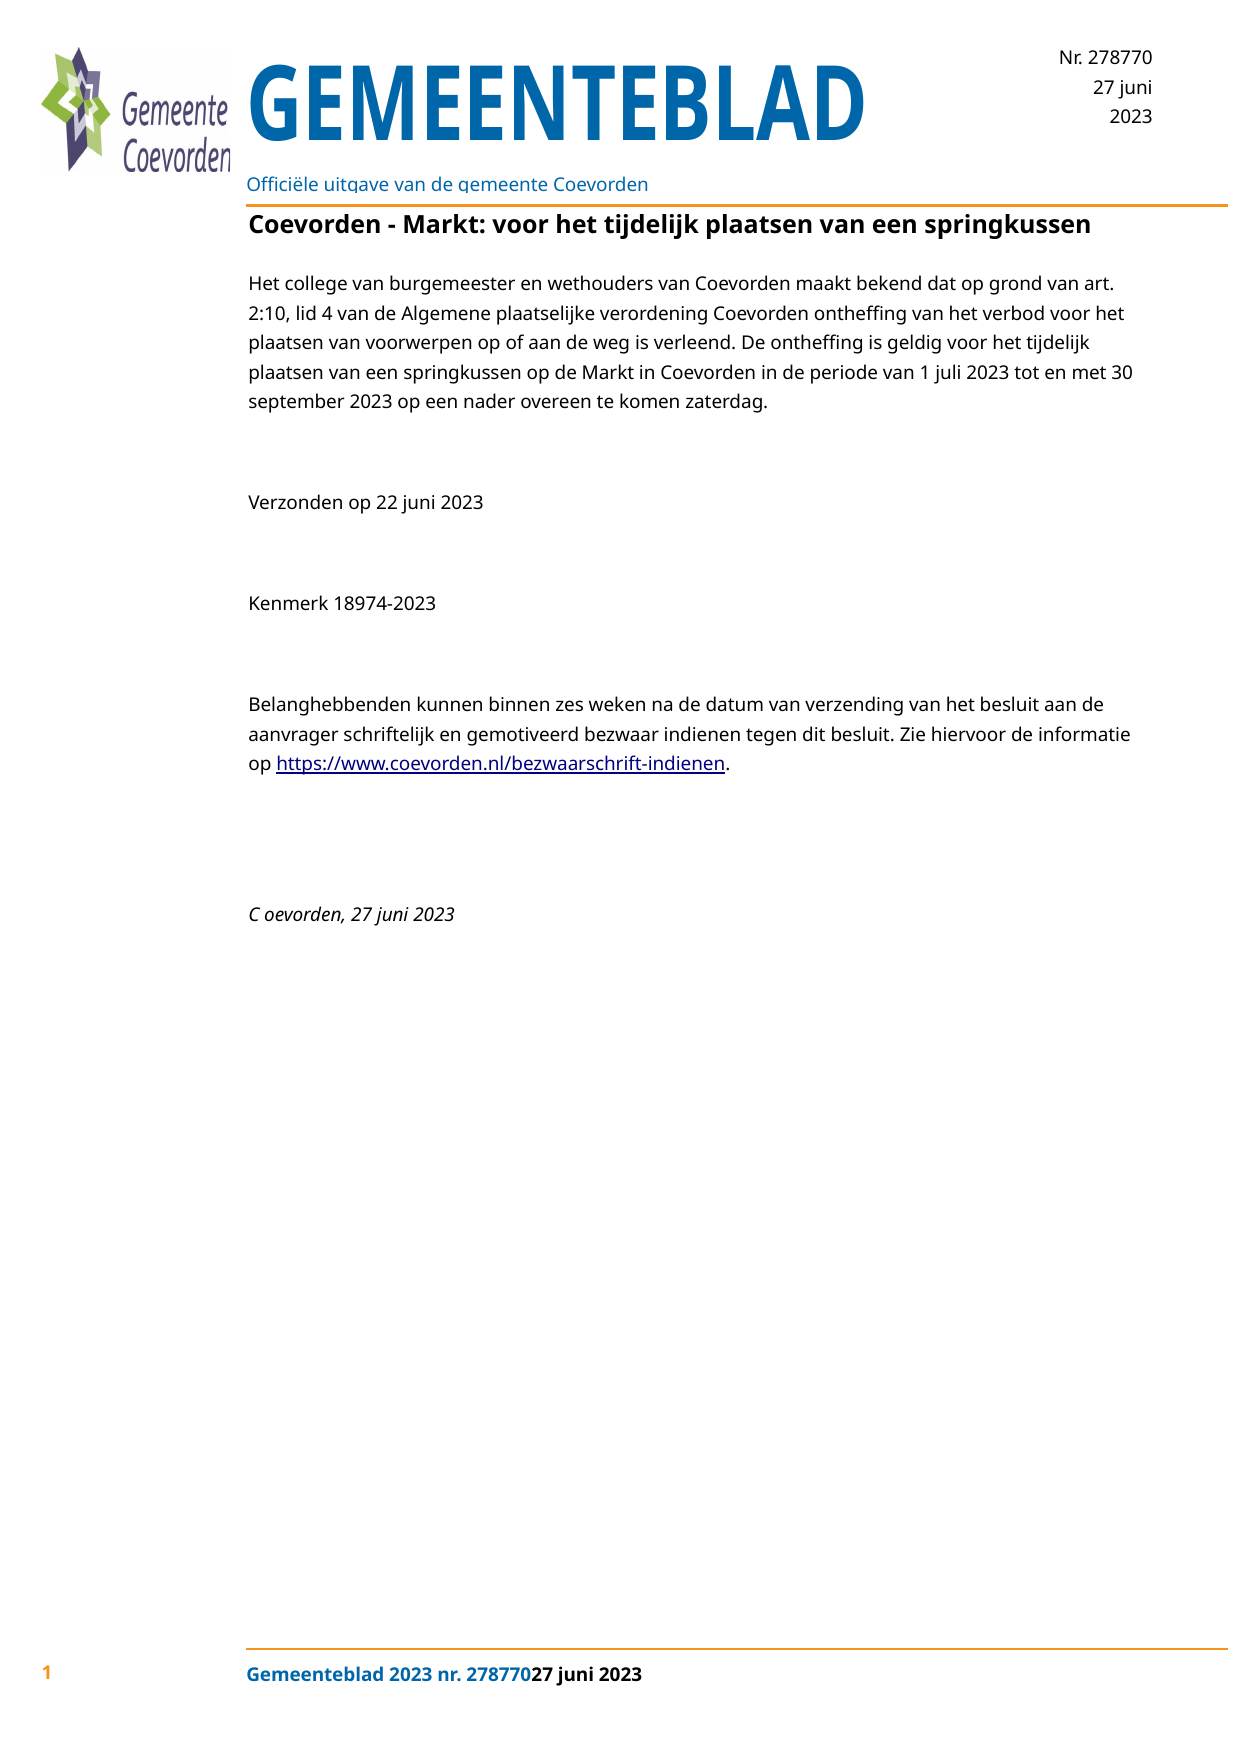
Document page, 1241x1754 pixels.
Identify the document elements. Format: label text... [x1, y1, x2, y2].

text Het college van burgemeester en wethouders van Coevorden maakt bekend dat op grond van art. 2:10, lid 4 van de Algemene plaatselijke verordening Coevorden ontheffing van het verbod voor het plaatsen van voorwerpen op of aan de weg is verleend. De ontheffing is geldig voor het tijdelijk plaatsen van een springkussen op de Markt in Coevorden in de periode van 1 juli 2023 tot en met 30 september 2023 op een nader overeen te komen zaterdag. [248, 270, 1152, 414]
picture [41, 47, 231, 172]
text Coevorden - Markt: voor het tijdelijk plaatsen van een springkussen [248, 207, 1152, 241]
text Kenmerk 18974-2023 [248, 590, 1152, 616]
text C oevorden, 27 juni 2023 [248, 902, 1152, 927]
text Belanghebbenden kunnen binnen zes weken na de datum van verzending van het besluit aan de aanvrager schriftelijk en gemotiveerd bezwaar indienen tegen dit besluit. Zie hiervoor de informatie op https://www.coevorden.nl/bezwaarschrift-indienen. [248, 691, 1152, 776]
text Verzonden op 22 juni 2023 [248, 489, 1152, 515]
